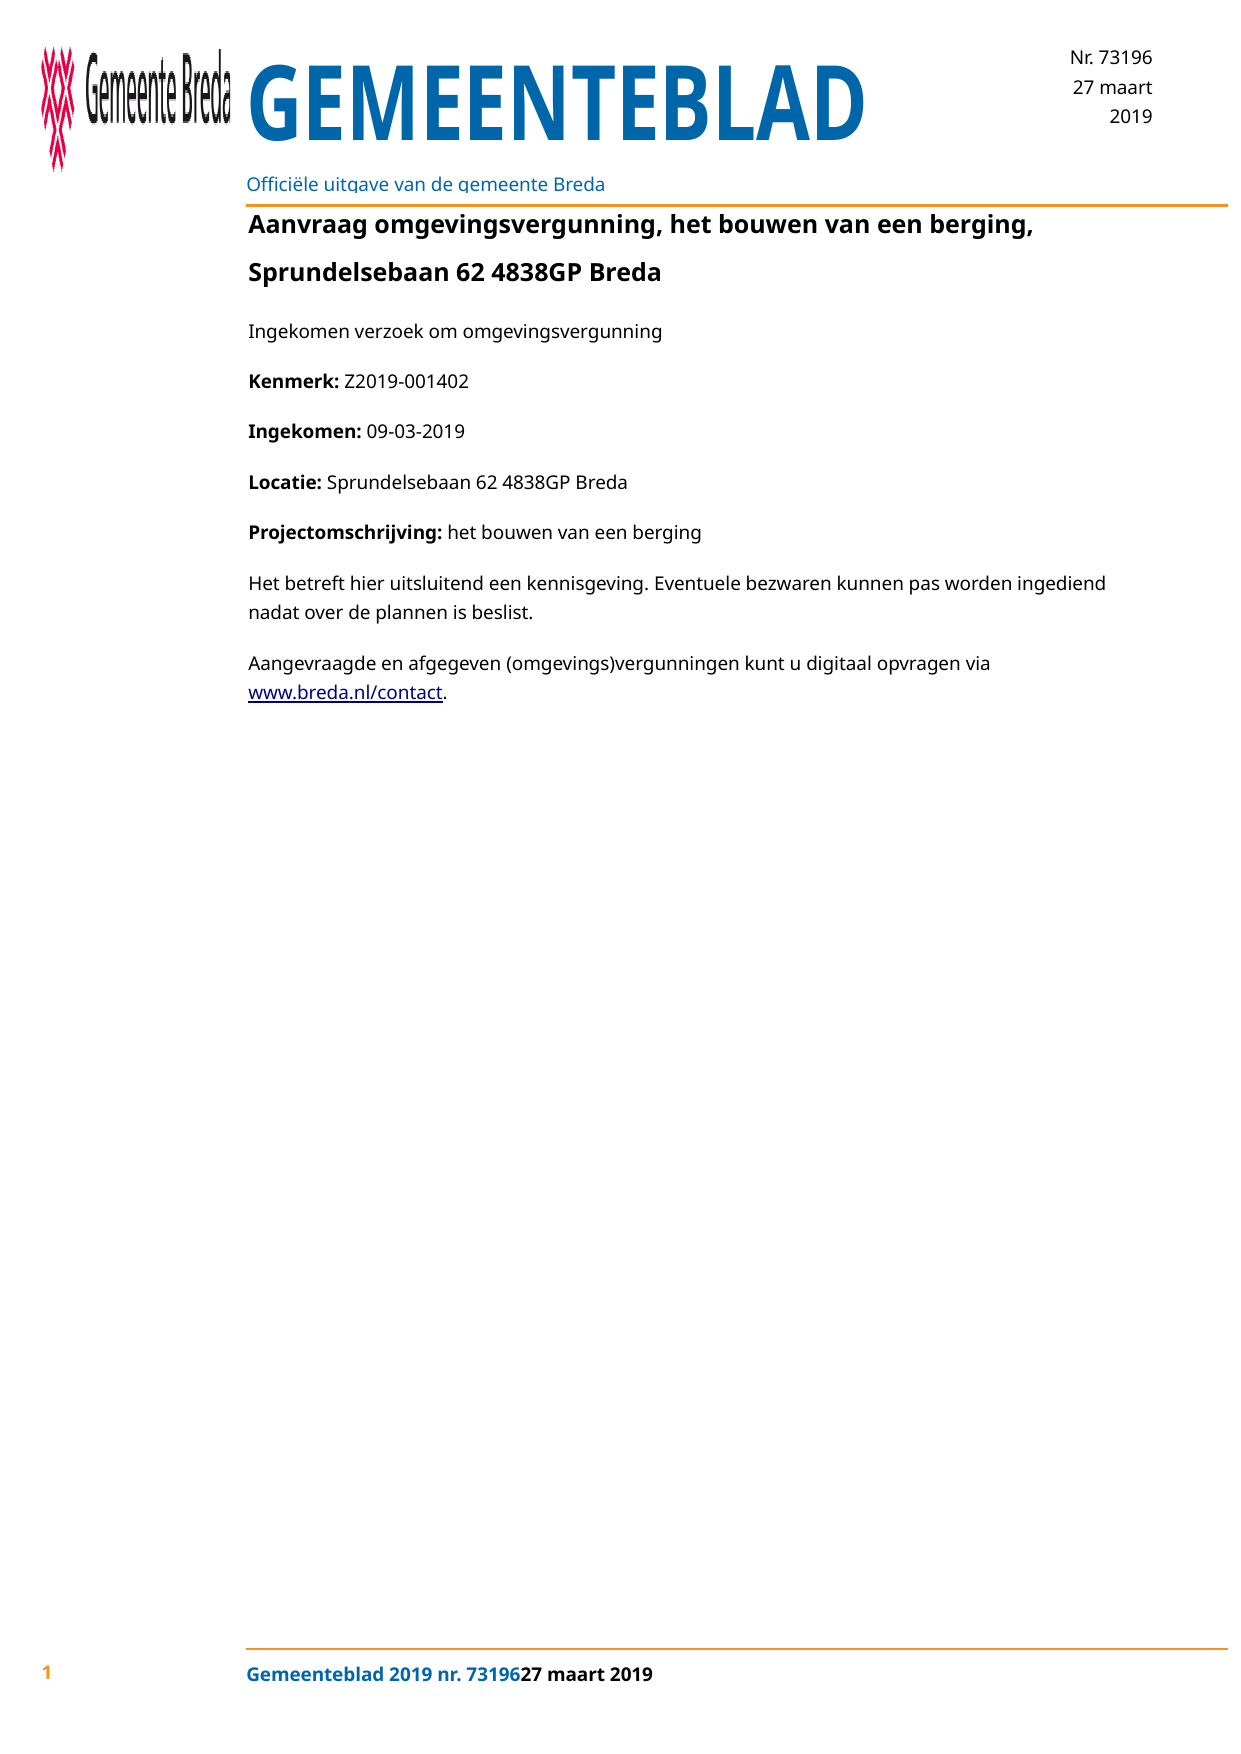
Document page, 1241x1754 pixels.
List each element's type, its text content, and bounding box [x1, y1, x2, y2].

text Kenmerk: Z2019-001402 [248, 368, 1152, 394]
text Locatie: Sprundelsebaan 62 4838GP Breda [248, 469, 1152, 495]
text Ingekomen: 09-03-2019 [248, 419, 1152, 444]
text Het betreft hier uitsluitend een kennisgeving. Eventuele bezwaren kunnen pas worden ingediend nadat over de plannen is beslist. [248, 570, 1152, 625]
text Projectomschrijving: het bouwen van een berging [248, 519, 1152, 545]
picture [41, 47, 231, 172]
text Ingekomen verzoek om omgevingsvergunning [248, 318, 1152, 344]
text Aangevraagde en afgegeven (omgevings)vergunningen kunt u digitaal opvragen via www.breda.nl/contact. [248, 650, 1152, 705]
text Aanvraag omgevingsvergunning, het bouwen van een berging, Sprundelsebaan 62 4838GP Breda [248, 207, 1152, 288]
